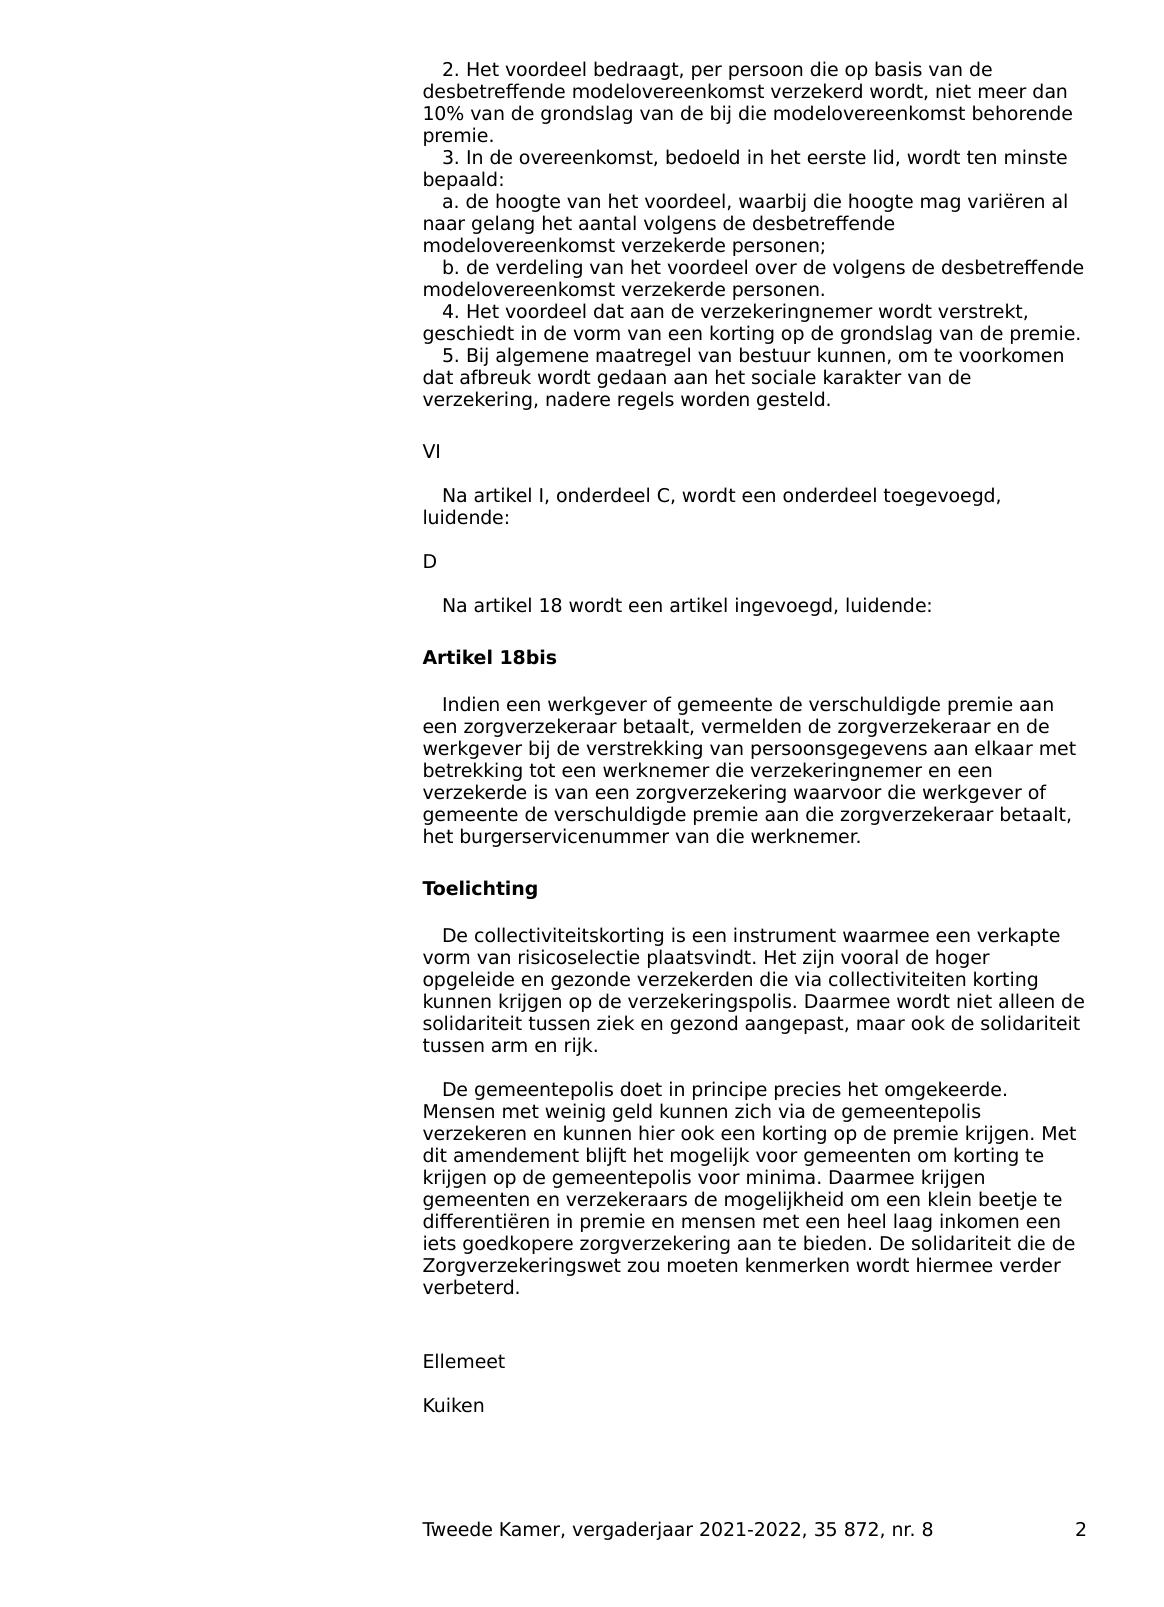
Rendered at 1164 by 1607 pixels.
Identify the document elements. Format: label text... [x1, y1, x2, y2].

text a. de hoogte van het voordeel, waarbij die hoogte mag variëren al naar gelang het aantal volgens de desbetreffende modelovereenkomst verzekerde personen; [422, 191, 1087, 257]
text Na artikel I, onderdeel C, wordt een onderdeel toegevoegd, luidende: [422, 485, 1087, 529]
text Indien een werkgever of gemeente de verschuldigde premie aan een zorgverzekeraar betaalt, vermelden de zorgverzekeraar en de werkgever bij de verstrekking van persoonsgegevens aan elkaar met betrekking tot een werknemer die verzekeringnemer en een verzekerde is van een zorgverzekering waarvoor die werkgever of gemeente de verschuldigde premie aan die zorgverzekeraar betaalt, het burgerservicenummer van die werknemer. [422, 694, 1087, 848]
text 4. Het voordeel dat aan de verzekeringnemer wordt verstrekt, geschiedt in de vorm van een korting op de grondslag van de premie. [422, 301, 1087, 345]
text 3. In de overeenkomst, bedoeld in het eerste lid, wordt ten minste bepaald: [422, 147, 1087, 191]
subtitle VI [422, 441, 1087, 463]
text De collectiviteitskorting is een instrument waarmee een verkapte vorm van risicoselectie plaatsvindt. Het zijn vooral de hoger opgeleide en gezonde verzekerden die via collectiviteiten korting kunnen krijgen op de verzekeringspolis. Daarmee wordt niet alleen de solidariteit tussen ziek en gezond aangepast, maar ook de solidariteit tussen arm en rijk. [422, 925, 1087, 1057]
text Ellemeet Kuiken [422, 1329, 1087, 1417]
subtitle Artikel 18bis [422, 647, 1087, 669]
text D [422, 551, 1087, 573]
text 2. Het voordeel bedraagt, per persoon die op basis van de desbetreffende modelovereenkomst verzekerd wordt, niet meer dan 10% van de grondslag van de bij die modelovereenkomst behorende premie. [422, 59, 1087, 147]
text b. de verdeling van het voordeel over de volgens de desbetreffende modelovereenkomst verzekerde personen. [422, 257, 1087, 301]
text Na artikel 18 wordt een artikel ingevoegd, luidende: [422, 595, 1087, 617]
text De gemeentepolis doet in principe precies het omgekeerde. Mensen met weinig geld kunnen zich via de gemeentepolis verzekeren en kunnen hier ook een korting op de premie krijgen. Met dit amendement blijft het mogelijk voor gemeenten om korting te krijgen op de gemeentepolis voor minima. Daarmee krijgen gemeenten en verzekeraars de mogelijkheid om een klein beetje te differentiëren in premie en mensen met een heel laag inkomen een iets goedkopere zorgverzekering aan te bieden. De solidariteit die de Zorgverzekeringswet zou moeten kenmerken wordt hiermee verder verbeterd. [422, 1079, 1087, 1299]
text 5. Bij algemene maatregel van bestuur kunnen, om te voorkomen dat afbreuk wordt gedaan aan het sociale karakter van de verzekering, nadere regels worden gesteld. [422, 345, 1087, 411]
subtitle Toelichting [422, 878, 1087, 900]
